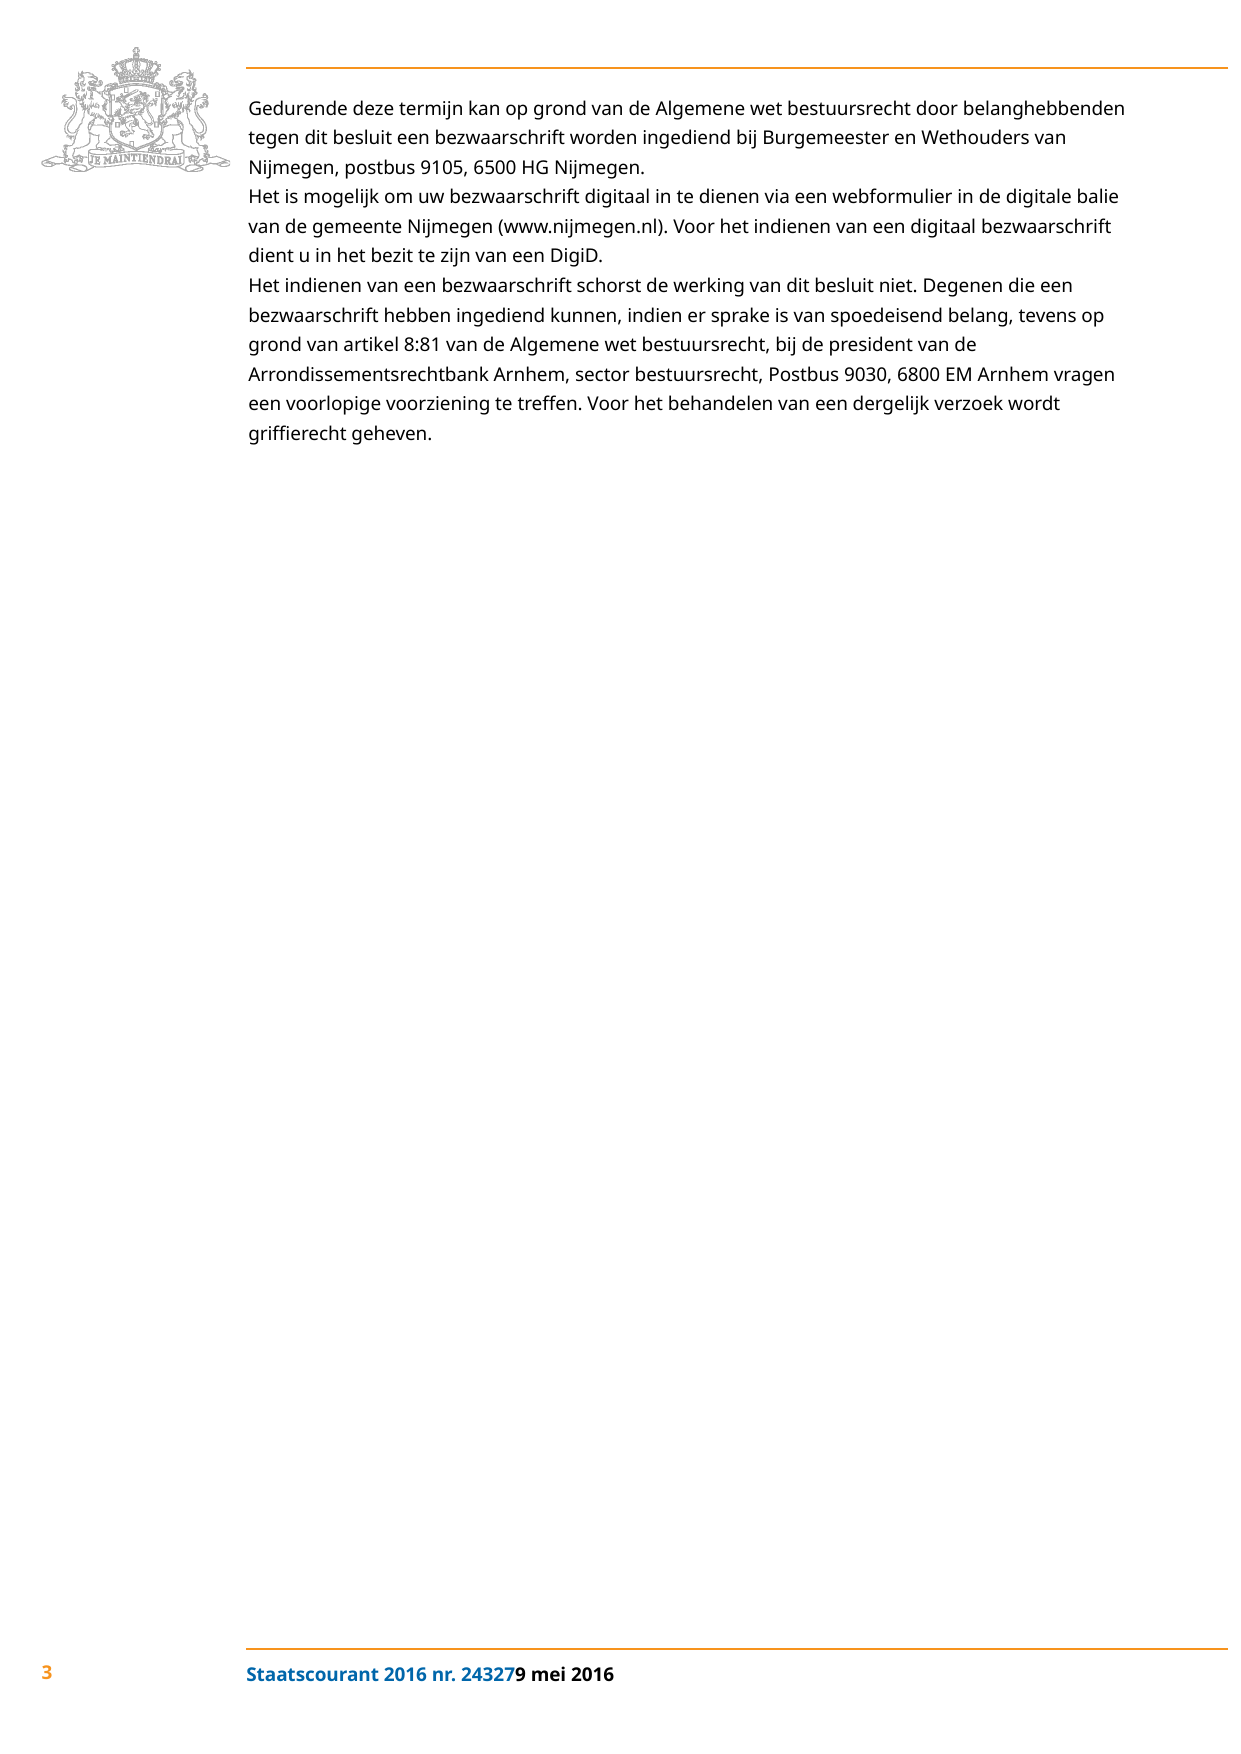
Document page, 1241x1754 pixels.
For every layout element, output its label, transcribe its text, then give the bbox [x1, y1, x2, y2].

picture [41, 47, 231, 172]
text Het indienen van een bezwaarschrift schorst de werking van dit besluit niet. Degenen die een bezwaarschrift hebben ingediend kunnen, indien er sprake is van spoedeisend belang, tevens op grond van artikel 8:81 van de Algemene wet bestuursrecht, bij de president van de Arrondissementsrechtbank Arnhem, sector bestuursrecht, Postbus 9030, 6800 EM Arnhem vragen een voorlopige voorziening te treffen. Voor het behandelen van een dergelijk verzoek wordt griffierecht geheven. [248, 272, 1152, 446]
text Gedurende deze termijn kan op grond van de Algemene wet bestuursrecht door belanghebbenden tegen dit besluit een bezwaarschrift worden ingediend bij Burgemeester en Wethouders van Nijmegen, postbus 9105, 6500 HG Nijmegen. [248, 95, 1152, 180]
text Het is mogelijk om uw bezwaarschrift digitaal in te dienen via een webformulier in de digitale balie van de gemeente Nijmegen (www.nijmegen.nl). Voor het indienen van een digitaal bezwaarschrift dient u in het bezit te zijn van een DigiD. [248, 183, 1152, 268]
